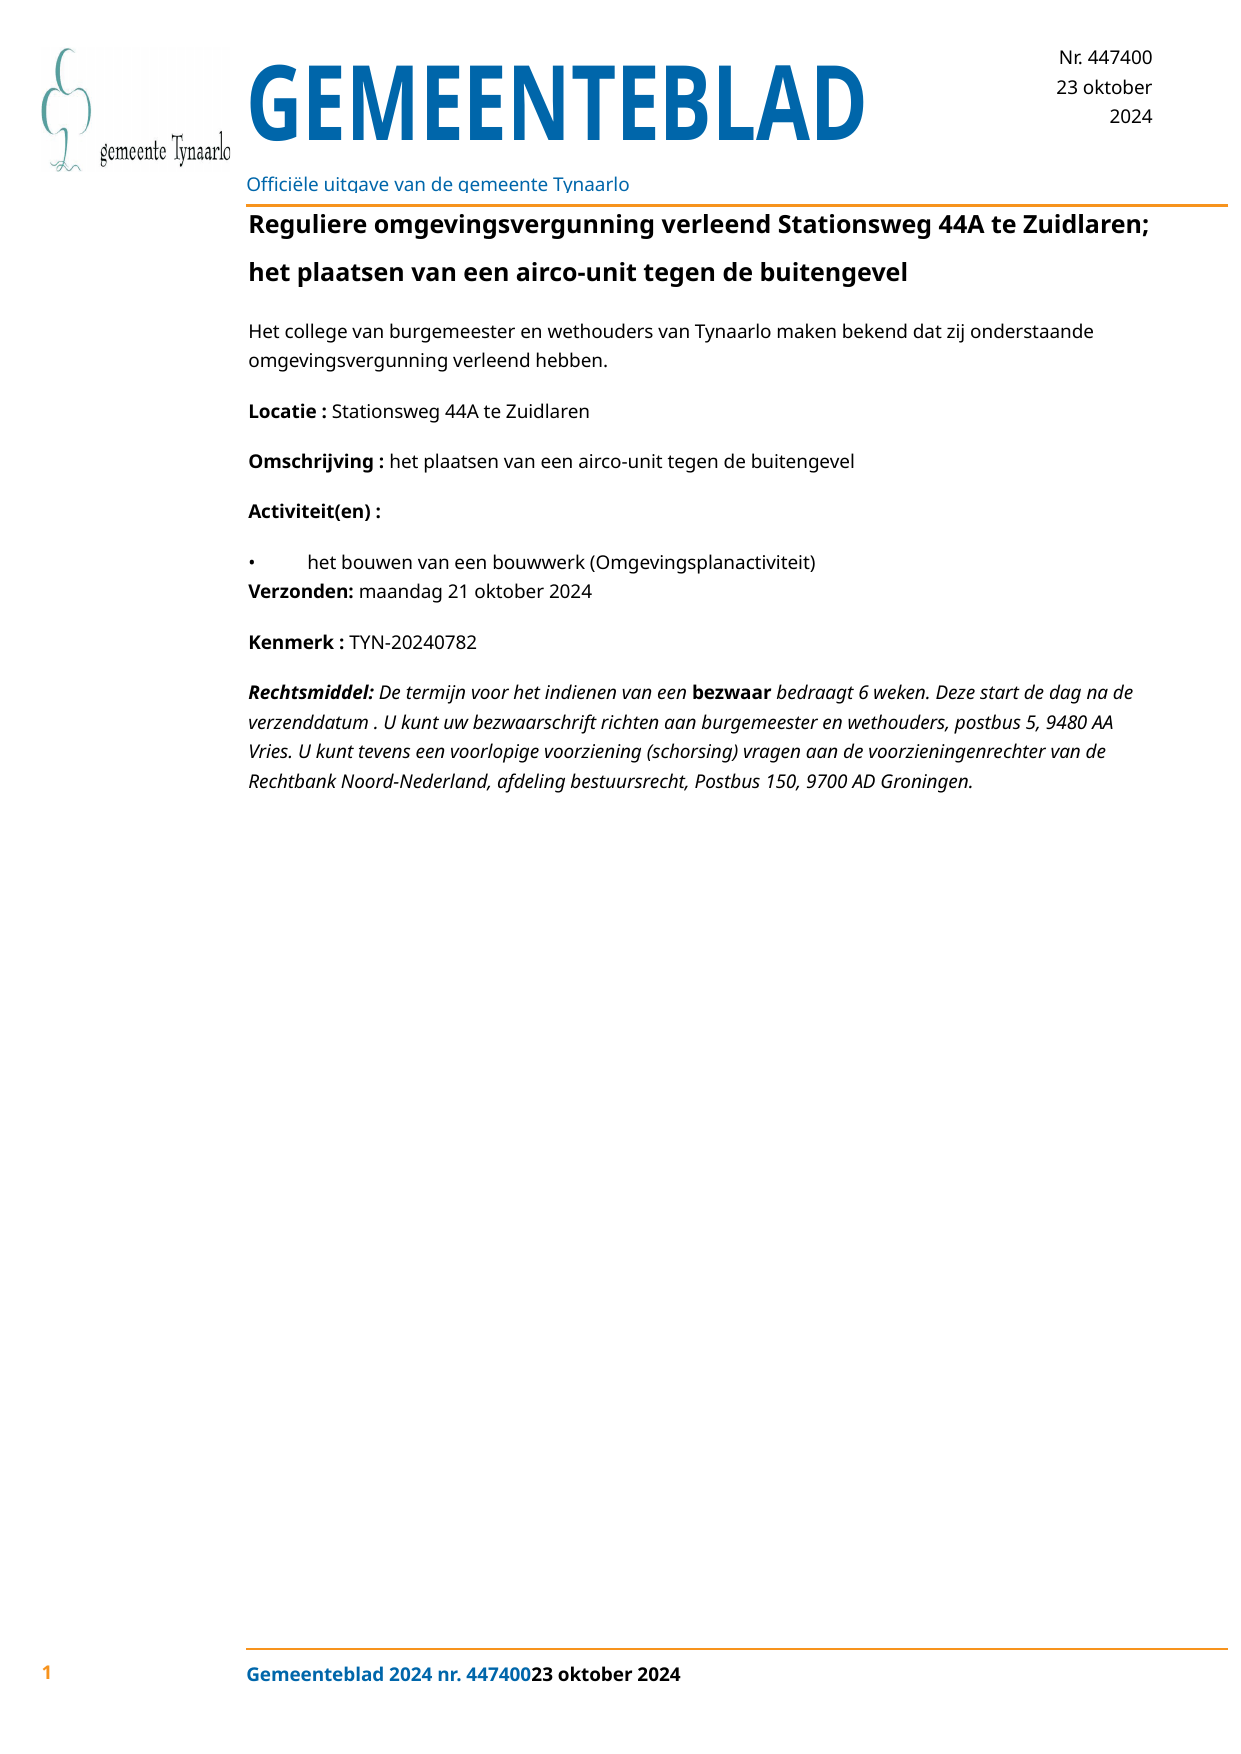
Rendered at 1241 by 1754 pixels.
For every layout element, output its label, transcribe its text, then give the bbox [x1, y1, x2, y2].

text Het college van burgemeester en wethouders van Tynaarlo maken bekend dat zij onderstaande omgevingsvergunning verleend hebben. [248, 318, 1152, 373]
text Kenmerk : TYN-20240782 [248, 629, 1152, 655]
list het bouwen van een bouwwerk (Omgevingsplanactiviteit) [248, 549, 1152, 575]
text Rechtsmiddel: De termijn voor het indienen van een bezwaar bedraagt 6 weken. Deze start de dag na de verzenddatum . U kunt uw bezwaarschrift richten aan burgemeester en wethouders, postbus 5, 9480 AA Vries. U kunt tevens een voorlopige voorziening (schorsing) vragen aan de voorzieningenrechter van de Rechtbank Noord-Nederland, afdeling bestuursrecht, Postbus 150, 9700 AD Groningen. [248, 679, 1152, 794]
text Omschrijving : het plaatsen van een airco-unit tegen de buitengevel [248, 448, 1152, 474]
picture [41, 47, 231, 172]
text Verzonden: maandag 21 oktober 2024 [248, 579, 1152, 604]
text Reguliere omgevingsvergunning verleend Stationsweg 44A te Zuidlaren; het plaatsen van een airco-unit tegen de buitengevel [248, 207, 1152, 288]
text Locatie : Stationsweg 44A te Zuidlaren [248, 398, 1152, 424]
text Activiteit(en) : [248, 499, 1152, 524]
